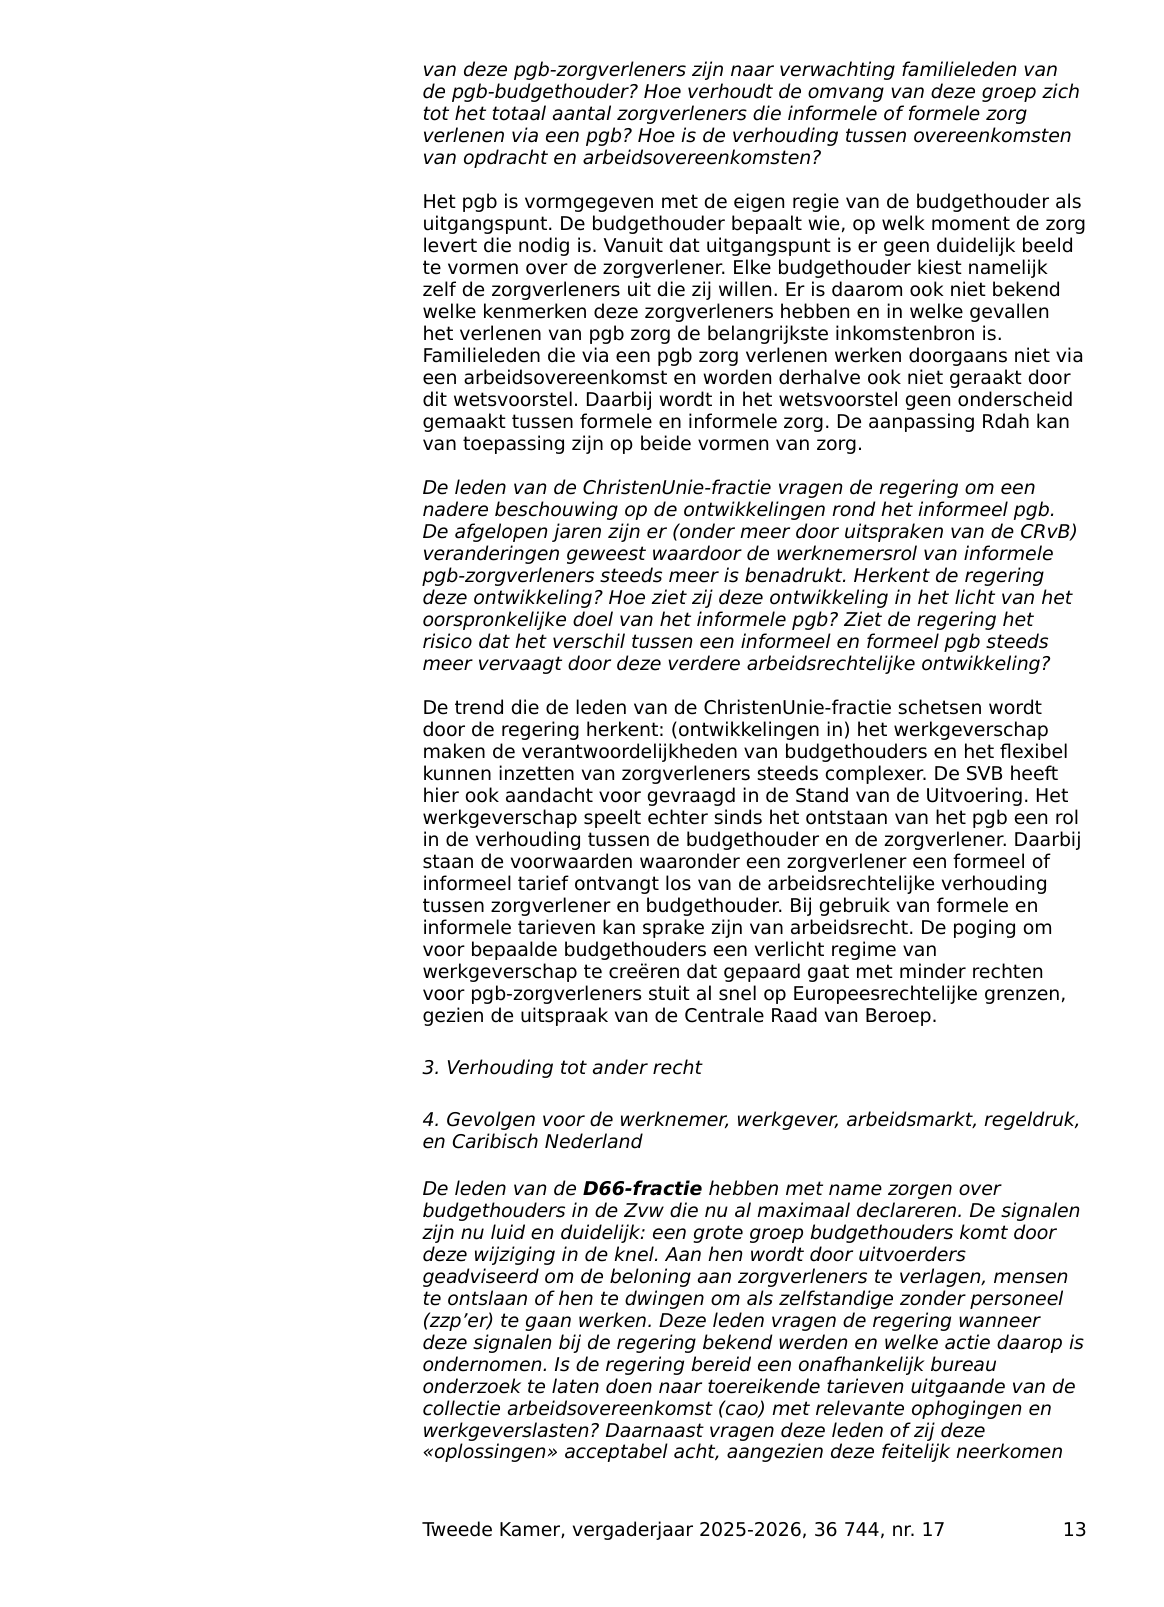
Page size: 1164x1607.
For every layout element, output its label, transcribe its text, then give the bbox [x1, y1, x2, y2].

text van deze pgb-zorgverleners zijn naar verwachting familieleden van de pgb-budgethouder? Hoe verhoudt de omvang van deze groep zich tot het totaal aantal zorgverleners die informele of formele zorg verlenen via een pgb? Hoe is de verhouding tussen overeenkomsten van opdracht en arbeidsovereenkomsten? [422, 59, 1087, 169]
subtitle 4. Gevolgen voor de werknemer, werkgever, arbeidsmarkt, regeldruk, en Caribisch Nederland [422, 1109, 1087, 1153]
text De leden van de D66-fractie hebben met name zorgen over budgethouders in de Zvw die nu al maximaal declareren. De signalen zijn nu luid en duidelijk: een grote groep budgethouders komt door deze wijziging in de knel. Aan hen wordt door uitvoerders geadviseerd om de beloning aan zorgverleners te verlagen, mensen te ontslaan of hen te dwingen om als zelfstandige zonder personeel (zzp’er) te gaan werken. Deze leden vragen de regering wanneer deze signalen bij de regering bekend werden en welke actie daarop is ondernomen. Is de regering bereid een onafhankelijk bureau onderzoek te laten doen naar toereikende tarieven uitgaande van de collectie arbeidsovereenkomst (cao) met relevante ophogingen en werkgeverslasten? Daarnaast vragen deze leden of zij deze «oplossingen» acceptabel acht, aangezien deze feitelijk neerkomen [422, 1178, 1087, 1463]
text Het pgb is vormgegeven met de eigen regie van de budgethouder als uitgangspunt. De budgethouder bepaalt wie, op welk moment de zorg levert die nodig is. Vanuit dat uitgangspunt is er geen duidelijk beeld te vormen over de zorgverlener. Elke budgethouder kiest namelijk zelf de zorgverleners uit die zij willen. Er is daarom ook niet bekend welke kenmerken deze zorgverleners hebben en in welke gevallen het verlenen van pgb zorg de belangrijkste inkomstenbron is. Familieleden die via een pgb zorg verlenen werken doorgaans niet via een arbeidsovereenkomst en worden derhalve ook niet geraakt door dit wetsvoorstel. Daarbij wordt in het wetsvoorstel geen onderscheid gemaakt tussen formele en informele zorg. De aanpassing Rdah kan van toepassing zijn op beide vormen van zorg. [422, 191, 1087, 455]
subtitle 3. Verhouding tot ander recht [422, 1057, 1087, 1079]
text De trend die de leden van de ChristenUnie-fractie schetsen wordt door de regering herkent: (ontwikkelingen in) het werkgeverschap maken de verantwoordelijkheden van budgethouders en het flexibel kunnen inzetten van zorgverleners steeds complexer. De SVB heeft hier ook aandacht voor gevraagd in de Stand van de Uitvoering. Het werkgeverschap speelt echter sinds het ontstaan van het pgb een rol in de verhouding tussen de budgethouder en de zorgverlener. Daarbij staan de voorwaarden waaronder een zorgverlener een formeel of informeel tarief ontvangt los van de arbeidsrechtelijke verhouding tussen zorgverlener en budgethouder. Bij gebruik van formele en informele tarieven kan sprake zijn van arbeidsrecht. De poging om voor bepaalde budgethouders een verlicht regime van werkgeverschap te creëren dat gepaard gaat met minder rechten voor pgb-zorgverleners stuit al snel op Europeesrechtelijke grenzen, gezien de uitspraak van de Centrale Raad van Beroep. [422, 697, 1087, 1027]
text De leden van de ChristenUnie-fractie vragen de regering om een nadere beschouwing op de ontwikkelingen rond het informeel pgb. De afgelopen jaren zijn er (onder meer door uitspraken van de CRvB) veranderingen geweest waardoor de werknemersrol van informele pgb-zorgverleners steeds meer is benadrukt. Herkent de regering deze ontwikkeling? Hoe ziet zij deze ontwikkeling in het licht van het oorspronkelijke doel van het informele pgb? Ziet de regering het risico dat het verschil tussen een informeel en formeel pgb steeds meer vervaagt door deze verdere arbeidsrechtelijke ontwikkeling? [422, 477, 1087, 675]
